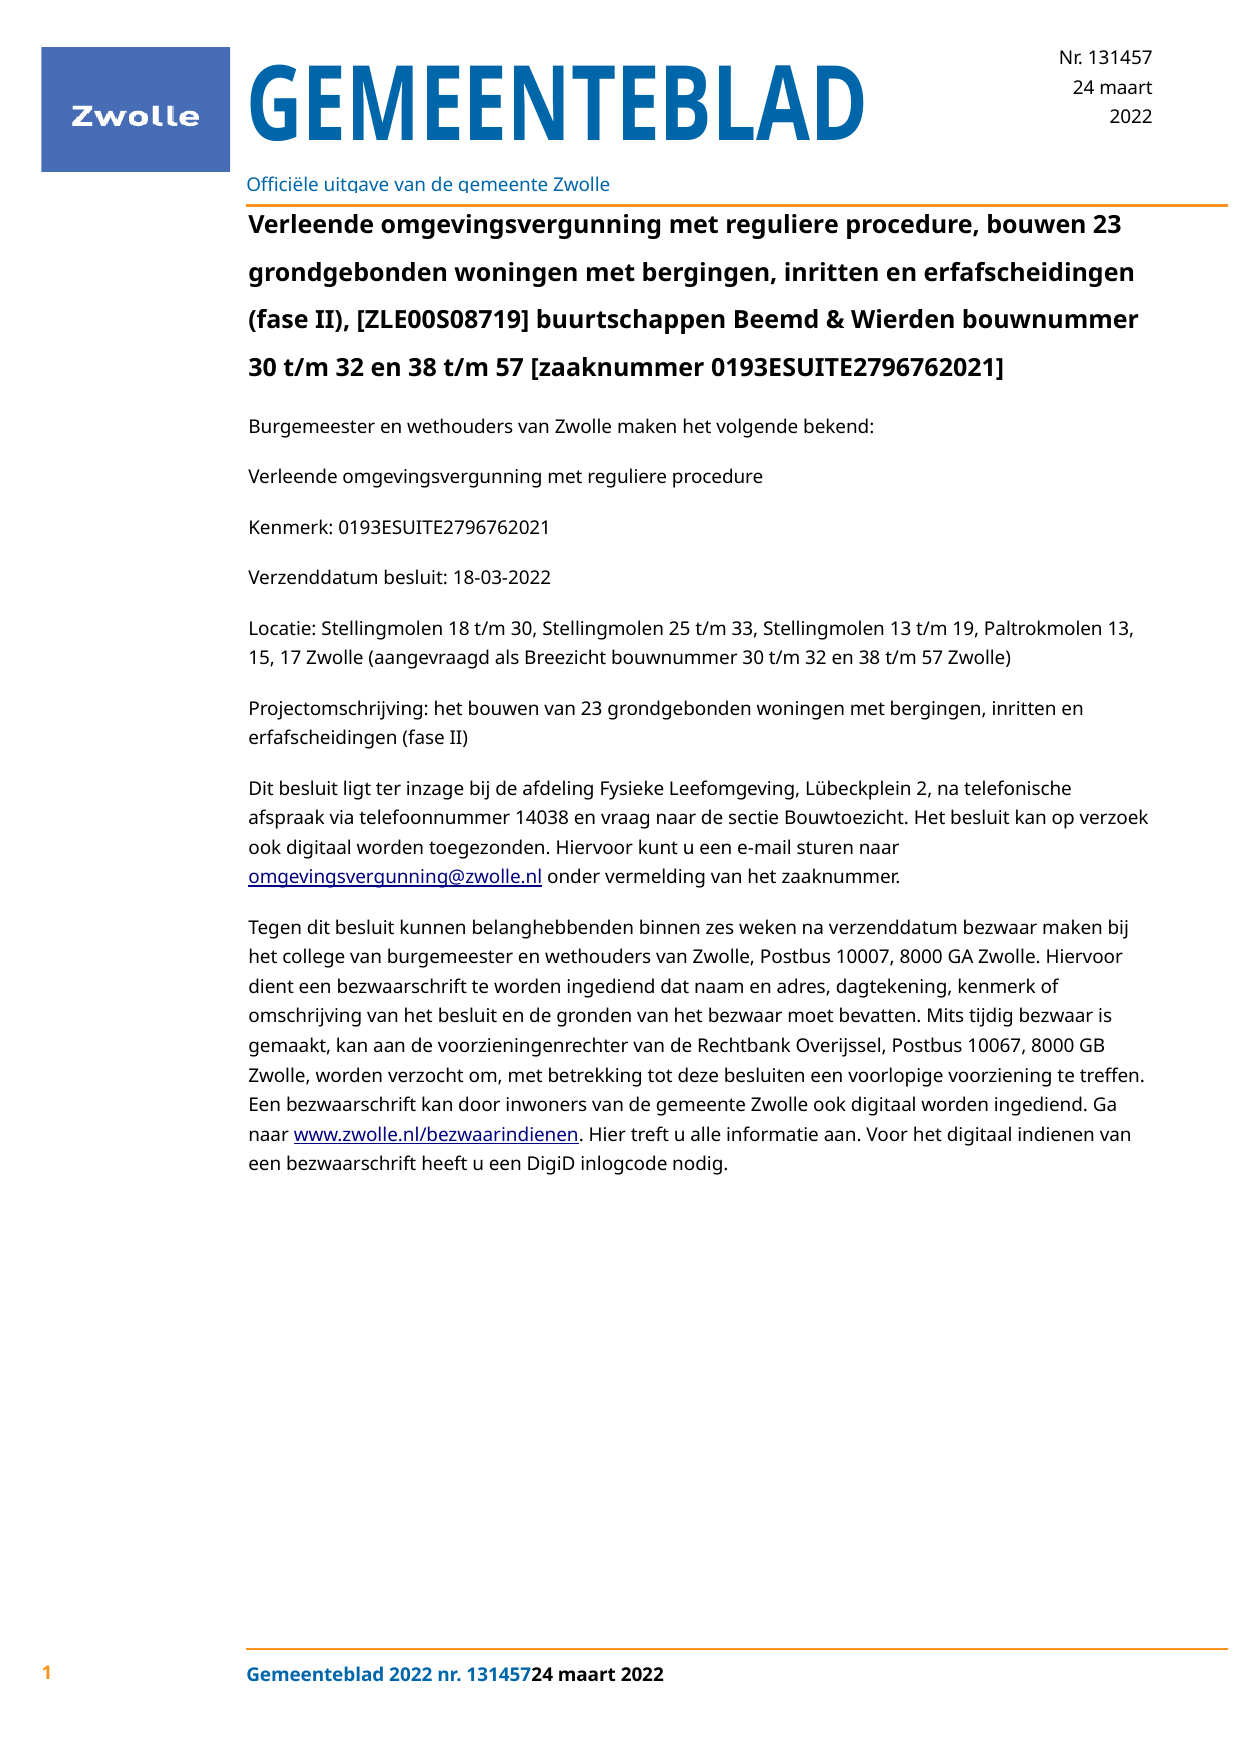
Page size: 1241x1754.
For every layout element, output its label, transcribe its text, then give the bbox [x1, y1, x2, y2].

text Burgemeester en wethouders van Zwolle maken het volgende bekend: [248, 413, 1152, 439]
picture [41, 47, 231, 172]
text Tegen dit besluit kunnen belanghebbenden binnen zes weken na verzenddatum bezwaar maken bij het college van burgemeester en wethouders van Zwolle, Postbus 10007, 8000 GA Zwolle. Hiervoor dient een bezwaarschrift te worden ingediend dat naam en adres, dagtekening, kenmerk of omschrijving van het besluit en de gronden van het bezwaar moet bevatten. Mits tijdig bezwaar is gemaakt, kan aan de voorzieningenrechter van de Rechtbank Overijssel, Postbus 10067, 8000 GB Zwolle, worden verzocht om, met betrekking tot deze besluiten een voorlopige voorziening te treffen. Een bezwaarschrift kan door inwoners van de gemeente Zwolle ook digitaal worden ingediend. Ga naar www.zwolle.nl/bezwaarindienen. Hier treft u alle informatie aan. Voor het digitaal indienen van een bezwaarschrift heeft u een DigiD inlogcode nodig. [248, 914, 1152, 1176]
text Verleende omgevingsvergunning met reguliere procedure [248, 463, 1152, 489]
text Verzenddatum besluit: 18-03-2022 [248, 564, 1152, 590]
text Verleende omgevingsvergunning met reguliere procedure, bouwen 23 grondgebonden woningen met bergingen, inritten en erfafscheidingen (fase II), [ZLE00S08719] buurtschappen Beemd & Wierden bouwnummer 30 t/m 32 en 38 t/m 57 [zaaknummer 0193ESUITE2796762021] [248, 207, 1152, 384]
text Dit besluit ligt ter inzage bij de afdeling Fysieke Leefomgeving, Lübeckplein 2, na telefonische afspraak via telefoonnummer 14038 en vraag naar de sectie Bouwtoezicht. Het besluit kan op verzoek ook digitaal worden toegezonden. Hiervoor kunt u een e-mail sturen naar omgevingsvergunning@zwolle.nl onder vermelding van het zaaknummer. [248, 775, 1152, 889]
text Kenmerk: 0193ESUITE2796762021 [248, 514, 1152, 540]
text Projectomschrijving: het bouwen van 23 grondgebonden woningen met bergingen, inritten en erfafscheidingen (fase II) [248, 695, 1152, 750]
text Locatie: Stellingmolen 18 t/m 30, Stellingmolen 25 t/m 33, Stellingmolen 13 t/m 19, Paltrokmolen 13, 15, 17 Zwolle (aangevraagd als Breezicht bouwnummer 30 t/m 32 en 38 t/m 57 Zwolle) [248, 615, 1152, 670]
